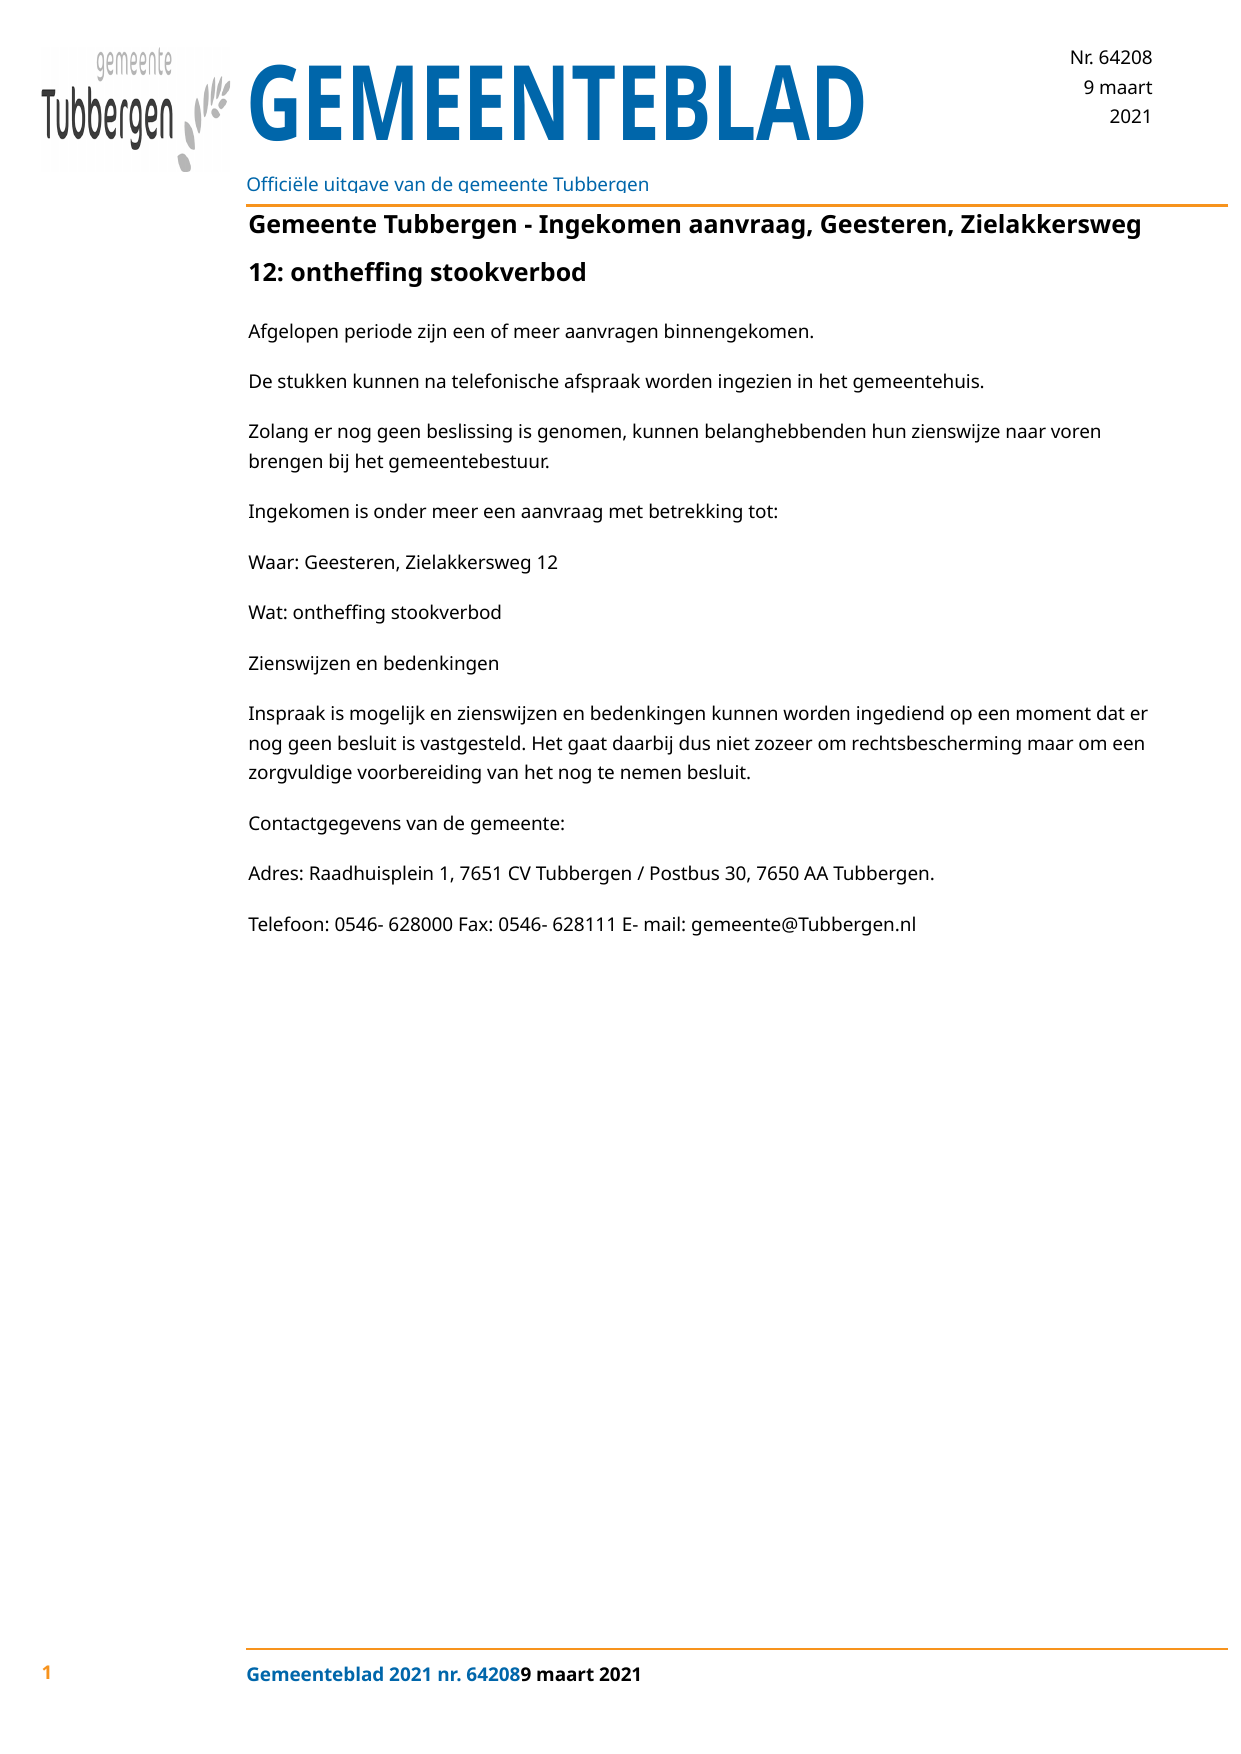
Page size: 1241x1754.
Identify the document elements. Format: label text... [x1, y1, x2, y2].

text De stukken kunnen na telefonische afspraak worden ingezien in het gemeentehuis. [248, 368, 1152, 394]
text Adres: Raadhuisplein 1, 7651 CV Tubbergen / Postbus 30, 7650 AA Tubbergen. [248, 860, 1152, 886]
text Ingekomen is onder meer een aanvraag met betrekking tot: [248, 499, 1152, 524]
text Wat: ontheffing stookverbod [248, 599, 1152, 625]
text Telefoon: 0546- 628000 Fax: 0546- 628111 E- mail: gemeente@Tubbergen.nl [248, 911, 1152, 937]
text Contactgegevens van de gemeente: [248, 810, 1152, 836]
text Afgelopen periode zijn een of meer aanvragen binnengekomen. [248, 318, 1152, 344]
text Inspraak is mogelijk en zienswijzen en bedenkingen kunnen worden ingediend op een moment dat er nog geen besluit is vastgesteld. Het gaat daarbij dus niet zozeer om rechtsbescherming maar om een zorgvuldige voorbereiding van het nog te nemen besluit. [248, 700, 1152, 785]
text Zienswijzen en bedenkingen [248, 650, 1152, 676]
text Gemeente Tubbergen - Ingekomen aanvraag, Geesteren, Zielakkersweg 12: ontheffing stookverbod [248, 207, 1152, 288]
picture [41, 47, 231, 172]
text Waar: Geesteren, Zielakkersweg 12 [248, 549, 1152, 575]
text Zolang er nog geen beslissing is genomen, kunnen belanghebbenden hun zienswijze naar voren brengen bij het gemeentebestuur. [248, 419, 1152, 474]
